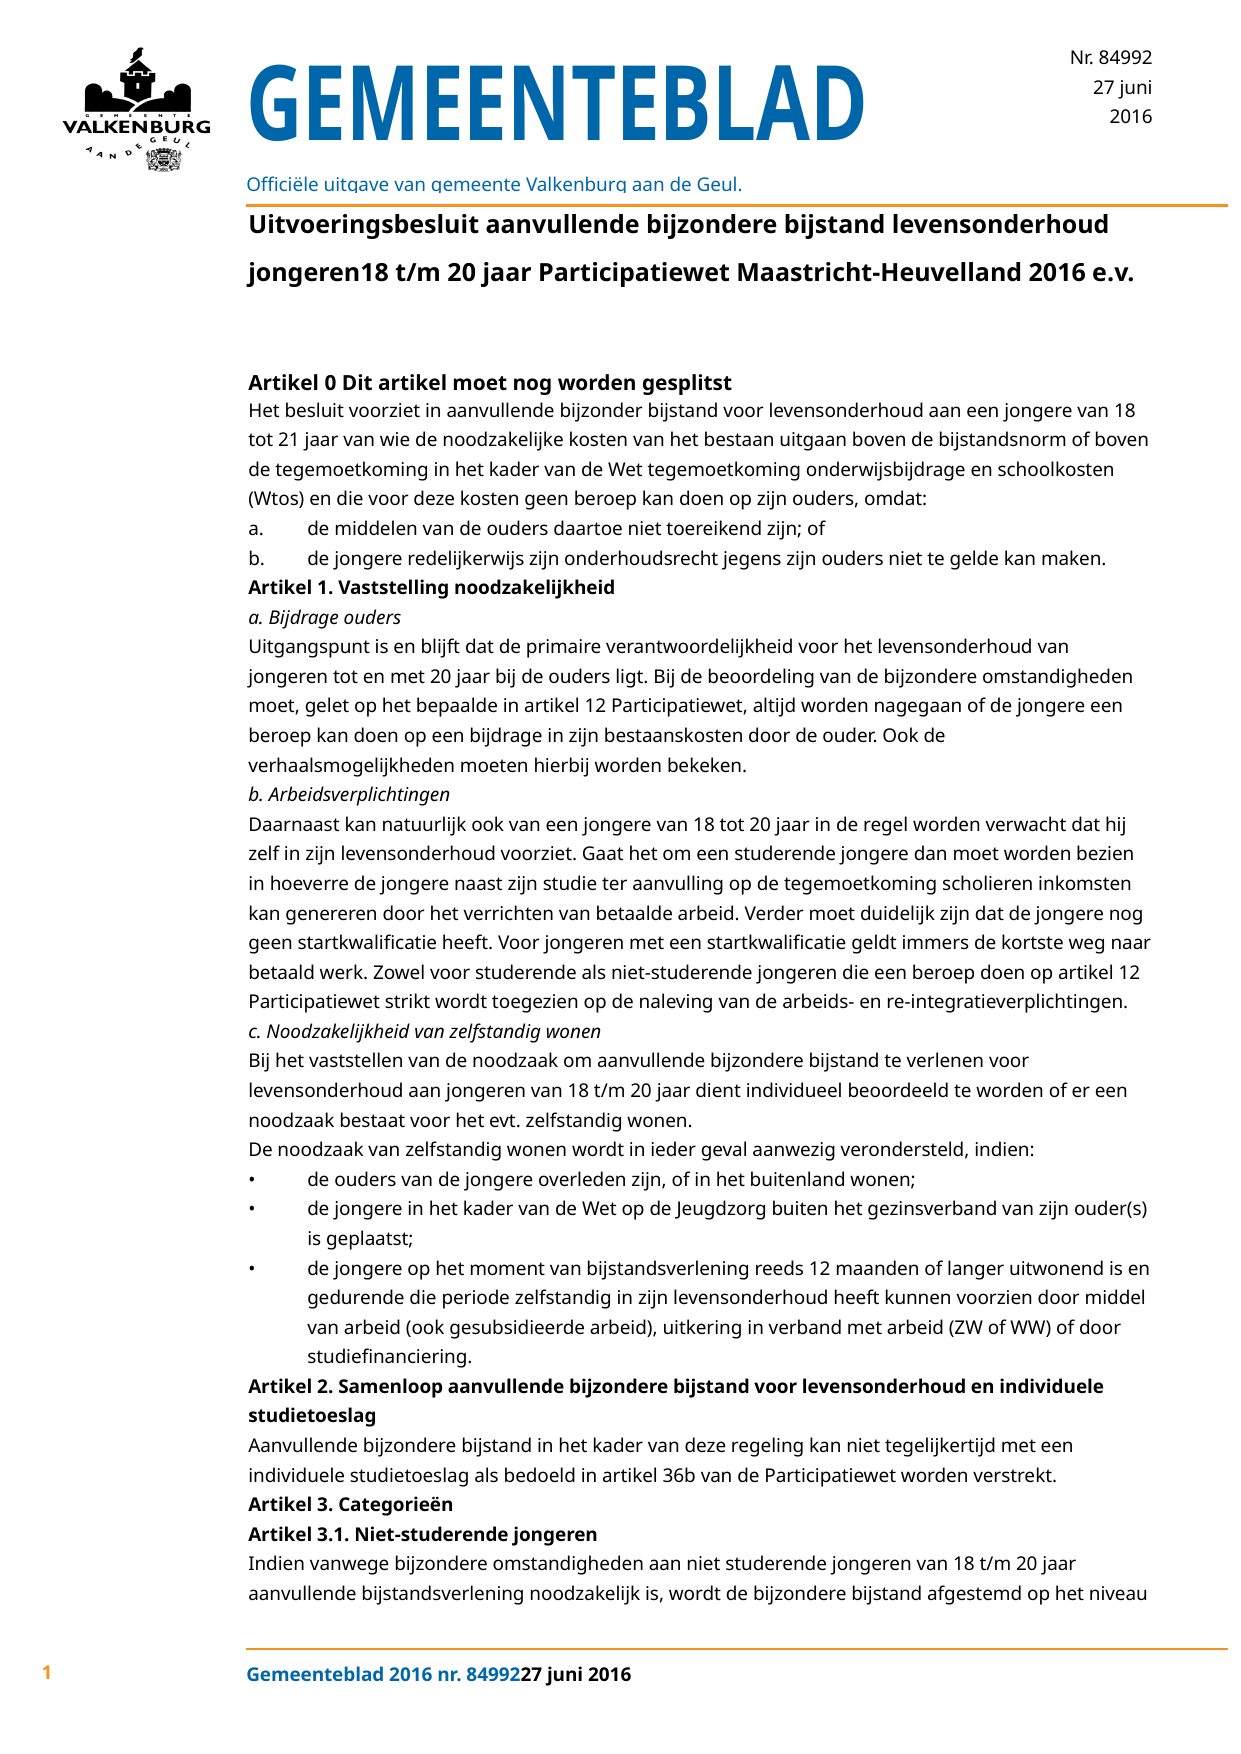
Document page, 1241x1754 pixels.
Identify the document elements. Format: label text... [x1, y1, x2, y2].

list de middelen van de ouders daartoe niet toereikend zijn; of [248, 515, 1152, 541]
text a. Bijdrage ouders [248, 604, 1152, 629]
text Artikel 2. Samenloop aanvullende bijzondere bijstand voor levensonderhoud en individuele studietoeslag [248, 1373, 1152, 1428]
text Uitgangspunt is en blijft dat de primaire verantwoordelijkheid voor het levensonderhoud van jongeren tot en met 20 jaar bij de ouders ligt. Bij de beoordeling van de bijzondere omstandigheden moet, gelet op het bepaalde in artikel 12 Participatiewet, altijd worden nagegaan of de jongere een beroep kan doen op een bijdrage in zijn bestaanskosten door de ouder. Ook de verhaalsmogelijkheden moeten hierbij worden bekeken. [248, 633, 1152, 777]
text c. Noodzakelijkheid van zelfstandig wonen [248, 1018, 1152, 1044]
text Artikel 0 Dit artikel moet nog worden gesplitst [248, 368, 1152, 397]
text Artikel 3. Categorieën [248, 1491, 1152, 1517]
list de jongere op het moment van bijstandsverlening reeds 12 maanden of langer uitwonend is en gedurende die periode zelfstandig in zijn levensonderhoud heeft kunnen voorzien door middel van arbeid (ook gesubsidieerde arbeid), uitkering in verband met arbeid (ZW of WW) of door studiefinanciering. [248, 1255, 1152, 1369]
text Bij het vaststellen van de noodzaak om aanvullende bijzondere bijstand te verlenen voor levensonderhoud aan jongeren van 18 t/m 20 jaar dient individueel beoordeeld te worden of er een noodzaak bestaat voor het evt. zelfstandig wonen. [248, 1048, 1152, 1132]
text Daarnaast kan natuurlijk ook van een jongere van 18 tot 20 jaar in de regel worden verwacht dat hij zelf in zijn levensonderhoud voorziet. Gaat het om een studerende jongere dan moet worden bezien in hoeverre de jongere naast zijn studie ter aanvulling op de tegemoetkoming scholieren inkomsten kan genereren door het verrichten van betaalde arbeid. Verder moet duidelijk zijn dat de jongere nog geen startkwalificatie heeft. Voor jongeren met een startkwalificatie geldt immers de kortste weg naar betaald werk. Zowel voor studerende als niet-studerende jongeren die een beroep doen op artikel 12 Participatiewet strikt wordt toegezien op de naleving van de arbeids- en re-integratieverplichtingen. [248, 811, 1152, 1014]
text De noodzaak van zelfstandig wonen wordt in ieder geval aanwezig verondersteld, indien: [248, 1136, 1152, 1162]
list de jongere in het kader van de Wet op de Jeugdzorg buiten het gezinsverband van zijn ouder(s) is geplaatst; [248, 1196, 1152, 1251]
text Het besluit voorziet in aanvullende bijzonder bijstand voor levensonderhoud aan een jongere van 18 tot 21 jaar van wie de noodzakelijke kosten van het bestaan uitgaan boven de bijstandsnorm of boven de tegemoetkoming in het kader van de Wet tegemoetkoming onderwijsbijdrage en schoolkosten (Wtos) en die voor deze kosten geen beroep kan doen op zijn ouders, omdat: [248, 397, 1152, 511]
text Artikel 3.1. Niet-studerende jongeren [248, 1521, 1152, 1547]
text b. Arbeidsverplichtingen [248, 781, 1152, 807]
text Uitvoeringsbesluit aanvullende bijzondere bijstand levensonderhoud jongeren18 t/m 20 jaar Participatiewet Maastricht-Heuvelland 2016 e.v. [248, 207, 1152, 288]
text Artikel 1. Vaststelling noodzakelijkheid [248, 574, 1152, 600]
picture [41, 47, 231, 172]
text Aanvullende bijzondere bijstand in het kader van deze regeling kan niet tegelijkertijd met een individuele studietoeslag als bedoeld in artikel 36b van de Participatiewet worden verstrekt. [248, 1432, 1152, 1487]
list de ouders van de jongere overleden zijn, of in het buitenland wonen; [248, 1166, 1152, 1192]
text Indien vanwege bijzondere omstandigheden aan niet studerende jongeren van 18 t/m 20 jaar aanvullende bijstandsverlening noodzakelijk is, wordt de bijzondere bijstand afgestemd op het niveau [248, 1551, 1152, 1606]
list de jongere redelijkerwijs zijn onderhoudsrecht jegens zijn ouders niet te gelde kan maken. [248, 545, 1152, 570]
